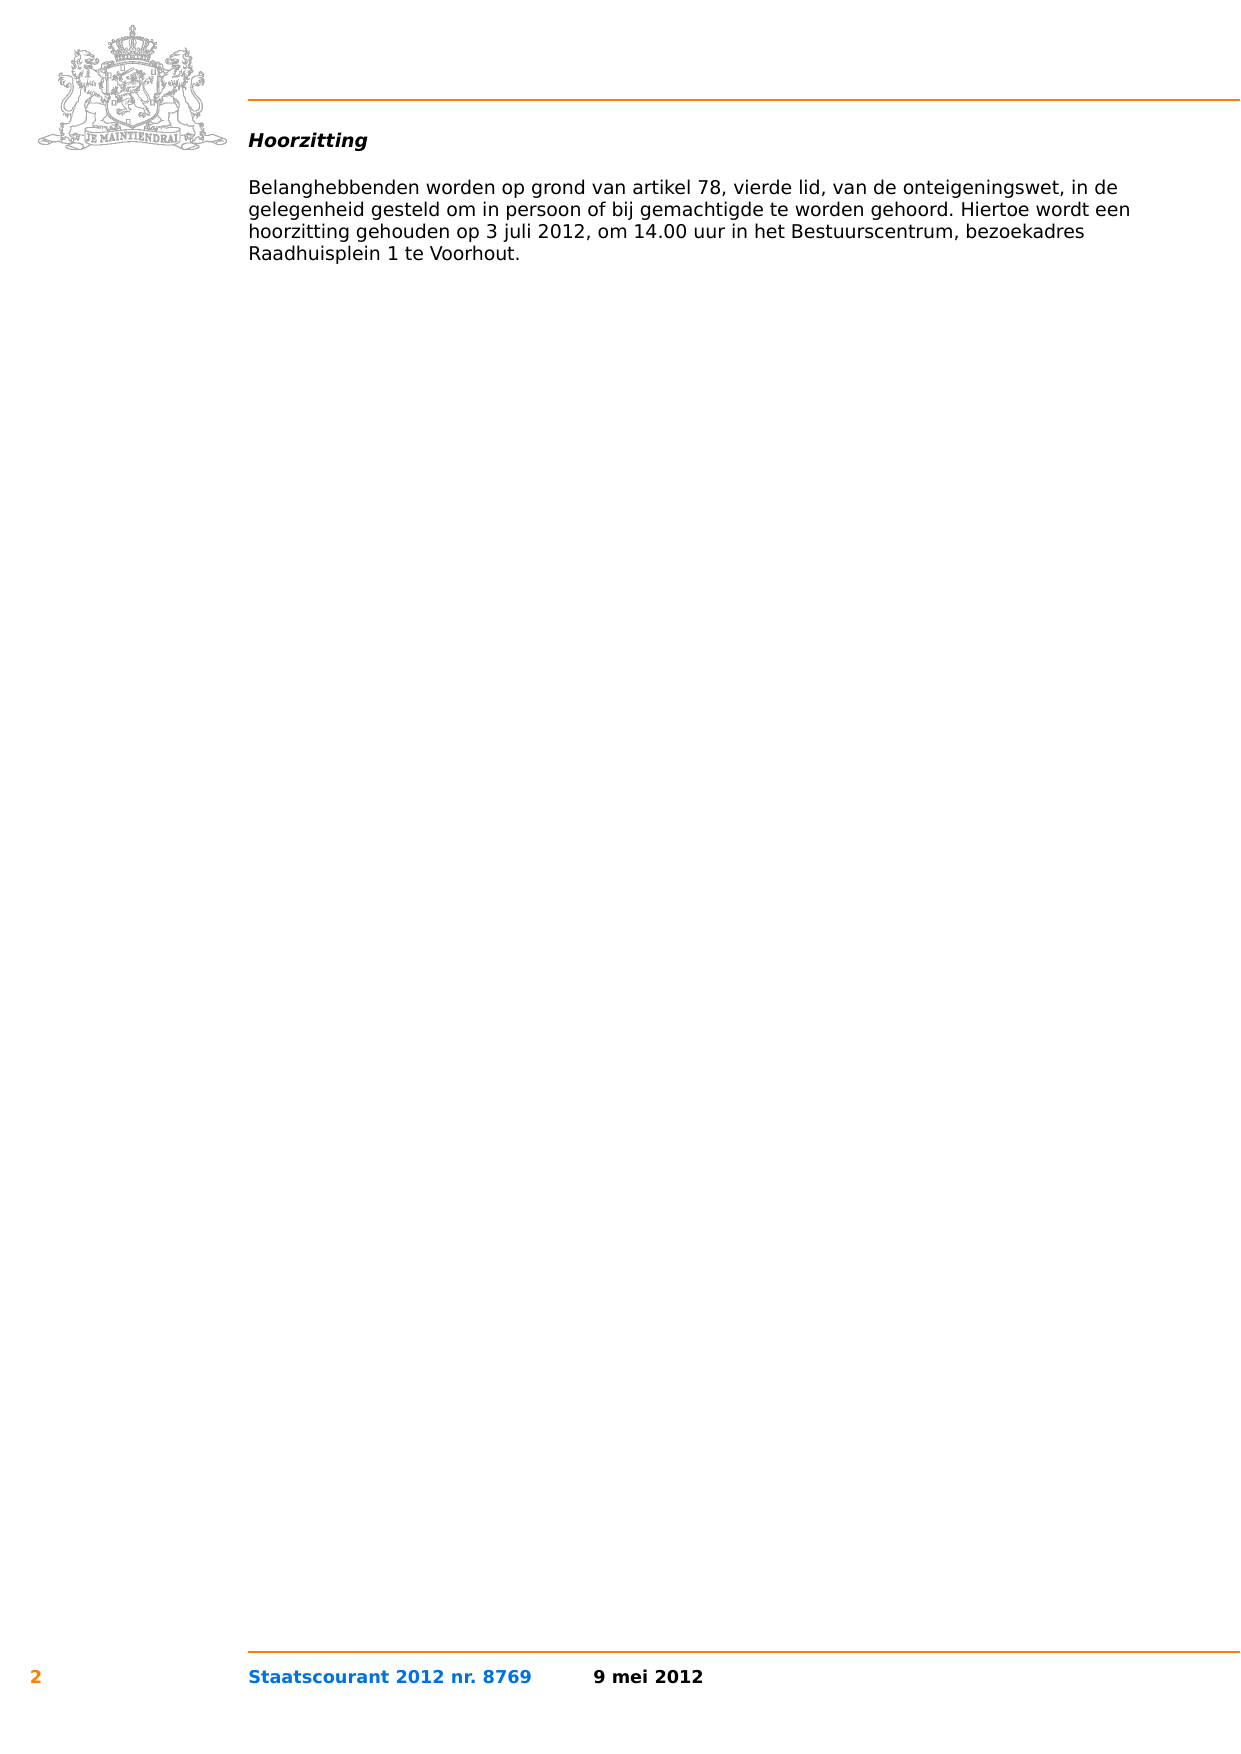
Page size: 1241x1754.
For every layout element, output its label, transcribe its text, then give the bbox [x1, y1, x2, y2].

picture [38, 25, 227, 150]
subtitle Hoorzitting [248, 130, 1163, 152]
text Belanghebbenden worden op grond van artikel 78, vierde lid, van de onteigeningswet, in de gelegenheid gesteld om in persoon of bij gemachtigde te worden gehoord. Hiertoe wordt een hoorzitting gehouden op 3 juli 2012, om 14.00 uur in het Bestuurscentrum, bezoekadres Raadhuisplein 1 te Voorhout. [248, 177, 1163, 265]
